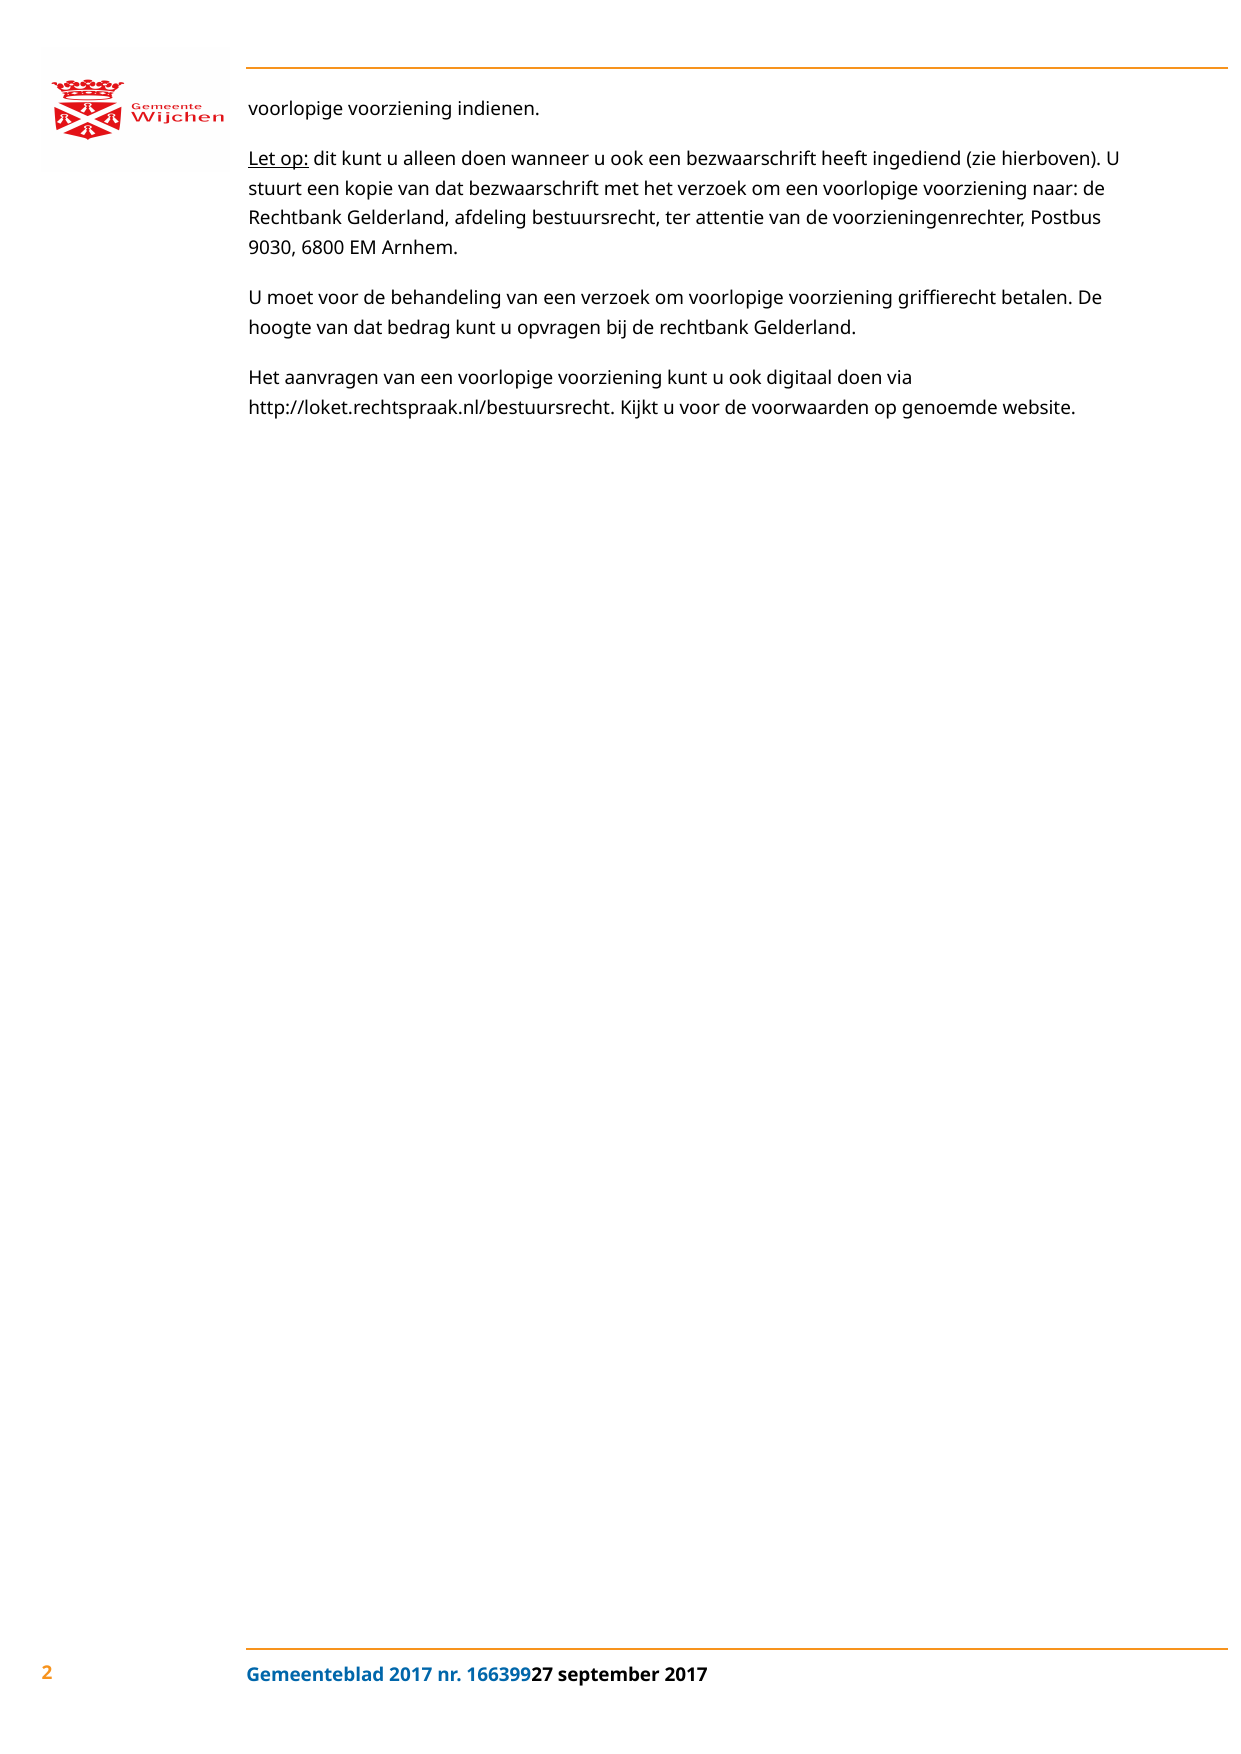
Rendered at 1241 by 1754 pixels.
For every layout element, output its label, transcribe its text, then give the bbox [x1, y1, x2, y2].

picture [41, 47, 231, 172]
text U moet voor de behandeling van een verzoek om voorlopige voorziening griffierecht betalen. De hoogte van dat bedrag kunt u opvragen bij de rechtbank Gelderland. [248, 284, 1152, 340]
text Let op: dit kunt u alleen doen wanneer u ook een bezwaarschrift heeft ingediend (zie hierboven). U stuurt een kopie van dat bezwaarschrift met het verzoek om een voorlopige voorziening naar: de Rechtbank Gelderland, afdeling bestuursrecht, ter attentie van de voorzieningenrechter, Postbus 9030, 6800 EM Arnhem. [248, 145, 1152, 260]
text Het aanvragen van een voorlopige voorziening kunt u ook digitaal doen via http://loket.rechtspraak.nl/bestuursrecht. Kijkt u voor de voorwaarden op genoemde website. [248, 364, 1152, 420]
text voorlopige voorziening indienen. [248, 95, 1152, 121]
